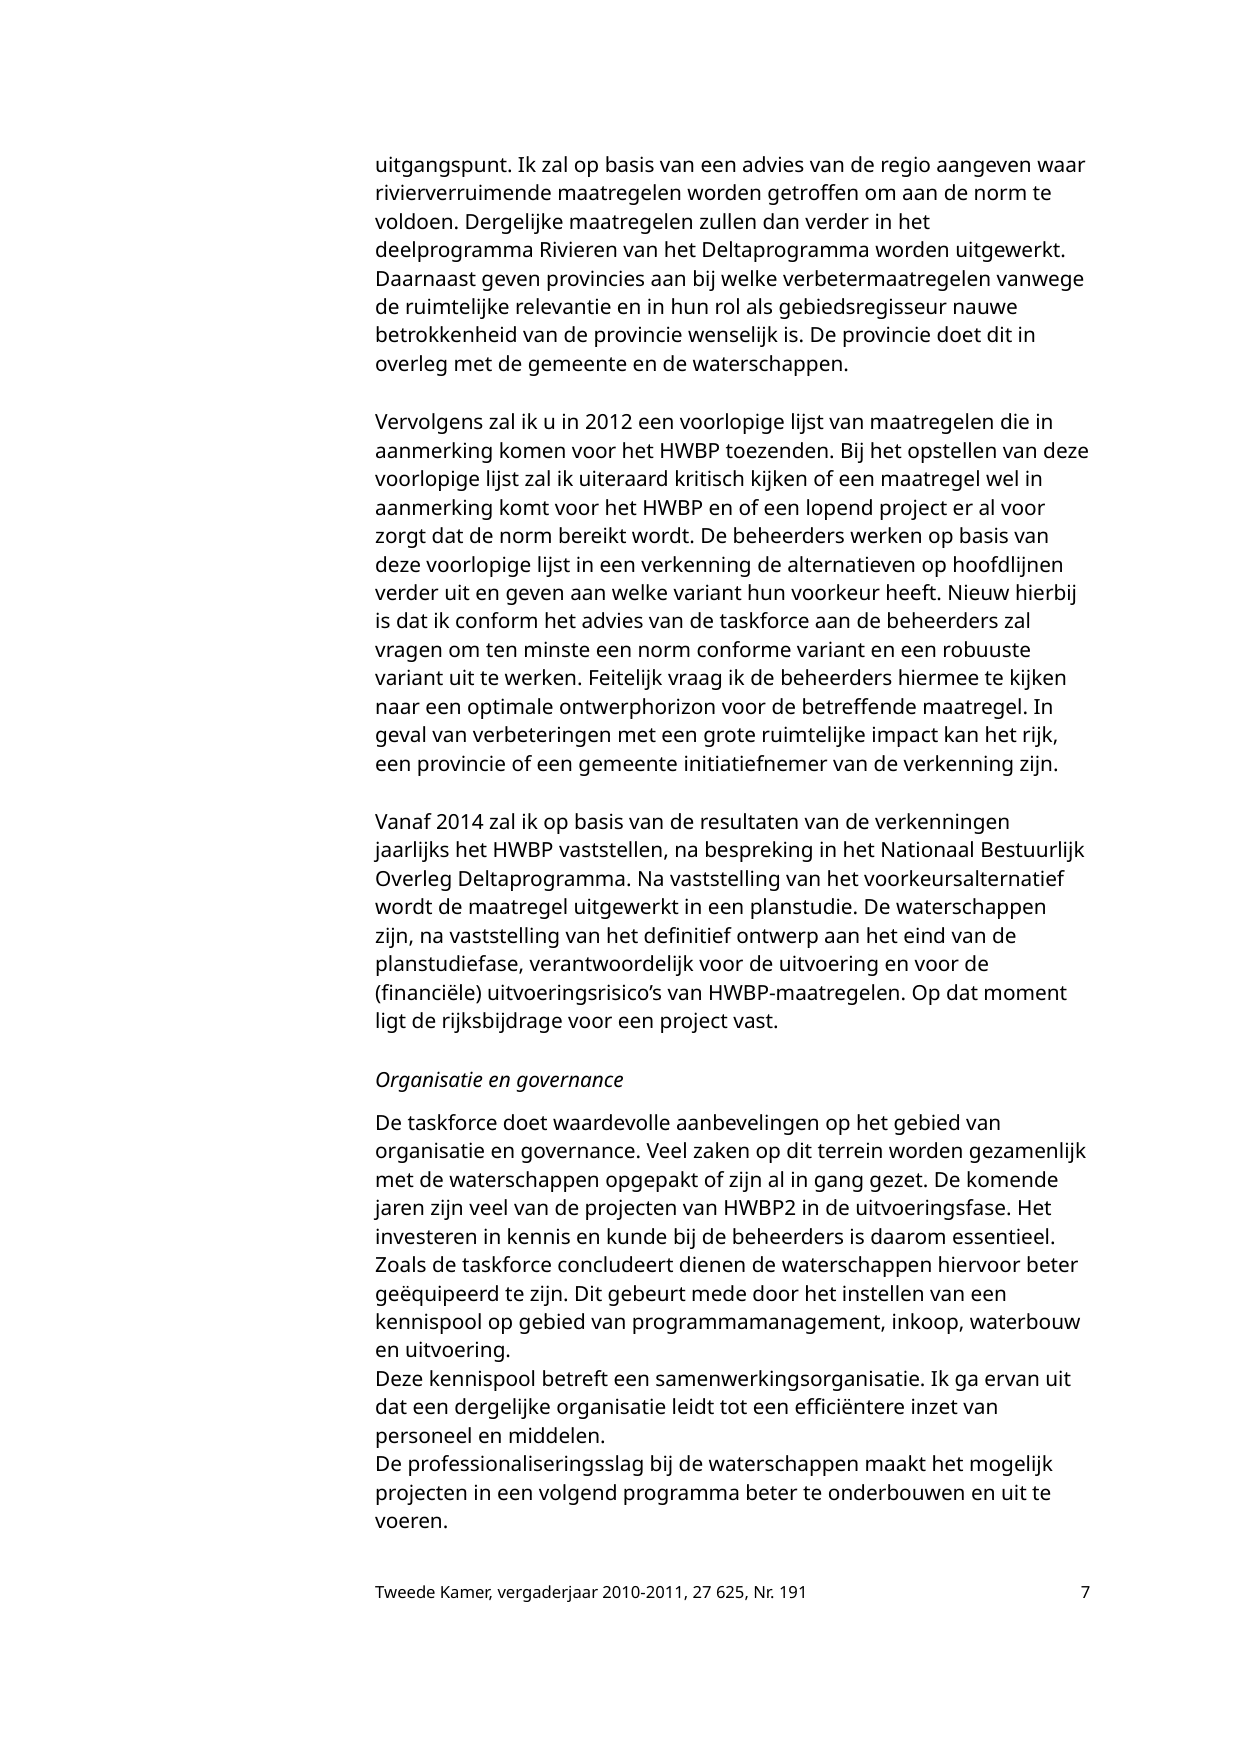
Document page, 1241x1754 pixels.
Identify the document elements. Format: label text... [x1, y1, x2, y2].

text Vanaf 2014 zal ik op basis van de resultaten van de verkenningen jaarlijks het HWBP vaststellen, na bespreking in het Nationaal Bestuurlijk Overleg Deltaprogramma. Na vaststelling van het voorkeursalternatief wordt de maatregel uitgewerkt in een planstudie. De waterschappen zijn, na vaststelling van het definitief ontwerp aan het eind van de planstudiefase, verantwoordelijk voor de uitvoering en voor de (financiële) uitvoeringsrisico’s van HWBP-maatregelen. Op dat moment ligt de rijksbijdrage voor een project vast. [375, 807, 1090, 1035]
text De taskforce doet waardevolle aanbevelingen op het gebied van organisatie en governance. Veel zaken op dit terrein worden gezamenlijk met de waterschappen opgepakt of zijn al in gang gezet. De komende jaren zijn veel van de projecten van HWBP2 in de uitvoeringsfase. Het investeren in kennis en kunde bij de beheerders is daarom essentieel. Zoals de taskforce concludeert dienen de waterschappen hiervoor beter geëquipeerd te zijn. Dit gebeurt mede door het instellen van een kennispool op gebied van programmamanagement, inkoop, waterbouw en uitvoering. [375, 1108, 1090, 1364]
text De professionaliseringsslag bij de waterschappen maakt het mogelijk projecten in een volgend programma beter te onderbouwen en uit te voeren. [375, 1449, 1090, 1535]
text Vervolgens zal ik u in 2012 een voorlopige lijst van maatregelen die in aanmerking komen voor het HWBP toezenden. Bij het opstellen van deze voorlopige lijst zal ik uiteraard kritisch kijken of een maatregel wel in aanmerking komt voor het HWBP en of een lopend project er al voor zorgt dat de norm bereikt wordt. De beheerders werken op basis van deze voorlopige lijst in een verkenning de alternatieven op hoofdlijnen verder uit en geven aan welke variant hun voorkeur heeft. Nieuw hierbij is dat ik conform het advies van de taskforce aan de beheerders zal vragen om ten minste een norm conforme variant en een robuuste variant uit te werken. Feitelijk vraag ik de beheerders hiermee te kijken naar een optimale ontwerphorizon voor de betreffende maatregel. In geval van verbeteringen met een grote ruimtelijke impact kan het rijk, een provincie of een gemeente initiatiefnemer van de verkenning zijn. [375, 407, 1090, 777]
text Deze kennispool betreft een samenwerkingsorganisatie. Ik ga ervan uit dat een dergelijke organisatie leidt tot een efficiëntere inzet van personeel en middelen. [375, 1364, 1090, 1449]
text uitgangspunt. Ik zal op basis van een advies van de regio aangeven waar rivierverruimende maatregelen worden getroffen om aan de norm te voldoen. Dergelijke maatregelen zullen dan verder in het deelprogramma Rivieren van het Deltaprogramma worden uitgewerkt. Daarnaast geven provincies aan bij welke verbetermaatregelen vanwege de ruimtelijke relevantie en in hun rol als gebiedsregisseur nauwe betrokkenheid van de provincie wenselijk is. De provincie doet dit in overleg met de gemeente en de waterschappen. [375, 150, 1090, 377]
text Organisatie en governance [375, 1065, 1090, 1093]
